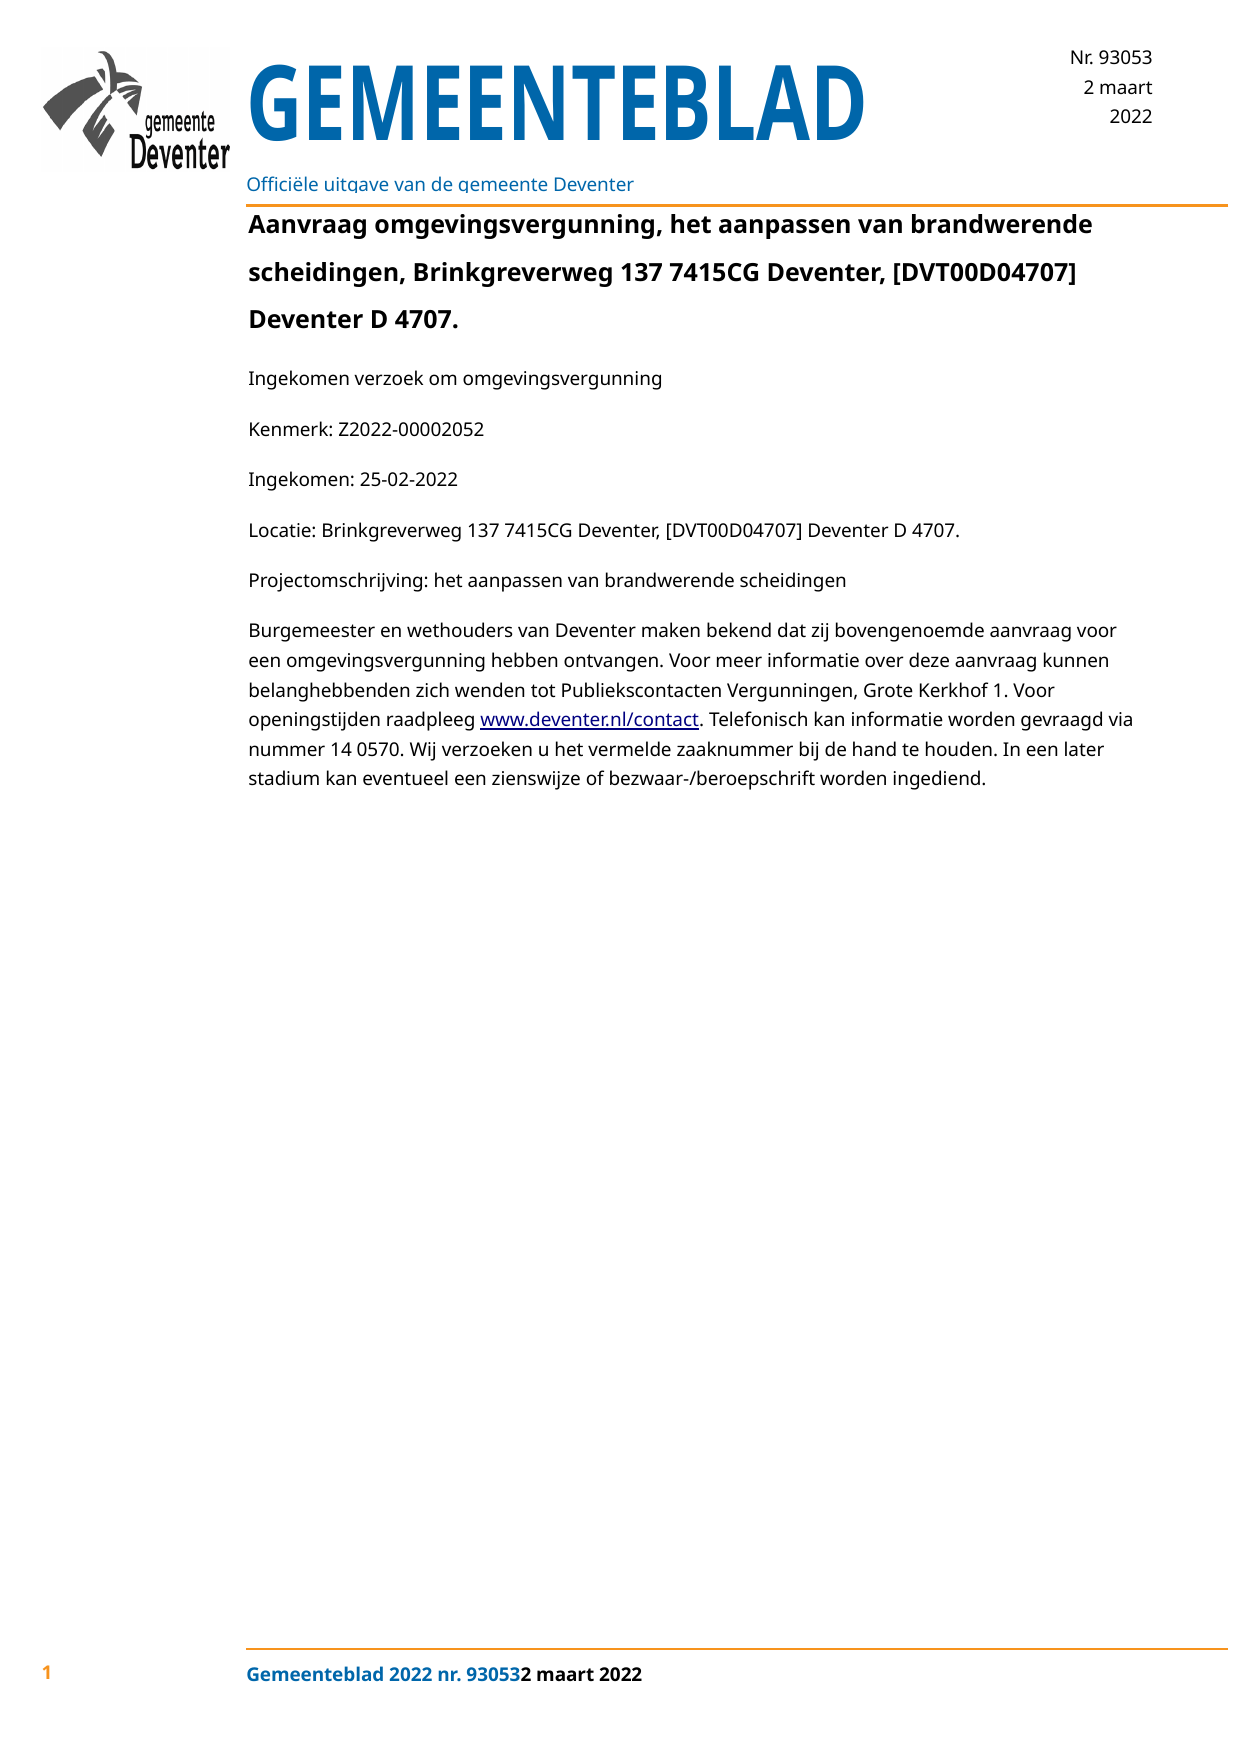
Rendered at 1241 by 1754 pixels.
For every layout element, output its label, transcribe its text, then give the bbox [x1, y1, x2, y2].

text Locatie: Brinkgreverweg 137 7415CG Deventer, [DVT00D04707] Deventer D 4707. [248, 517, 1152, 542]
text Ingekomen: 25-02-2022 [248, 466, 1152, 492]
text Burgemeester en wethouders van Deventer maken bekend dat zij bovengenoemde aanvraag voor een omgevingsvergunning hebben ontvangen. Voor meer informatie over deze aanvraag kunnen belanghebbenden zich wenden tot Publiekscontacten Vergunningen, Grote Kerkhof 1. Voor openingstijden raadpleeg www.deventer.nl/contact. Telefonisch kan informatie worden gevraagd via nummer 14 0570. Wij verzoeken u het vermelde zaaknummer bij de hand te houden. In een later stadium kan eventueel een zienswijze of bezwaar-/beroepschrift worden ingediend. [248, 618, 1152, 791]
text Aanvraag omgevingsvergunning, het aanpassen van brandwerende scheidingen, Brinkgreverweg 137 7415CG Deventer, [DVT00D04707] Deventer D 4707. [248, 207, 1152, 336]
text Ingekomen verzoek om omgevingsvergunning [248, 366, 1152, 391]
text Projectomschrijving: het aanpassen van brandwerende scheidingen [248, 567, 1152, 593]
picture [41, 47, 231, 172]
text Kenmerk: Z2022-00002052 [248, 416, 1152, 442]
